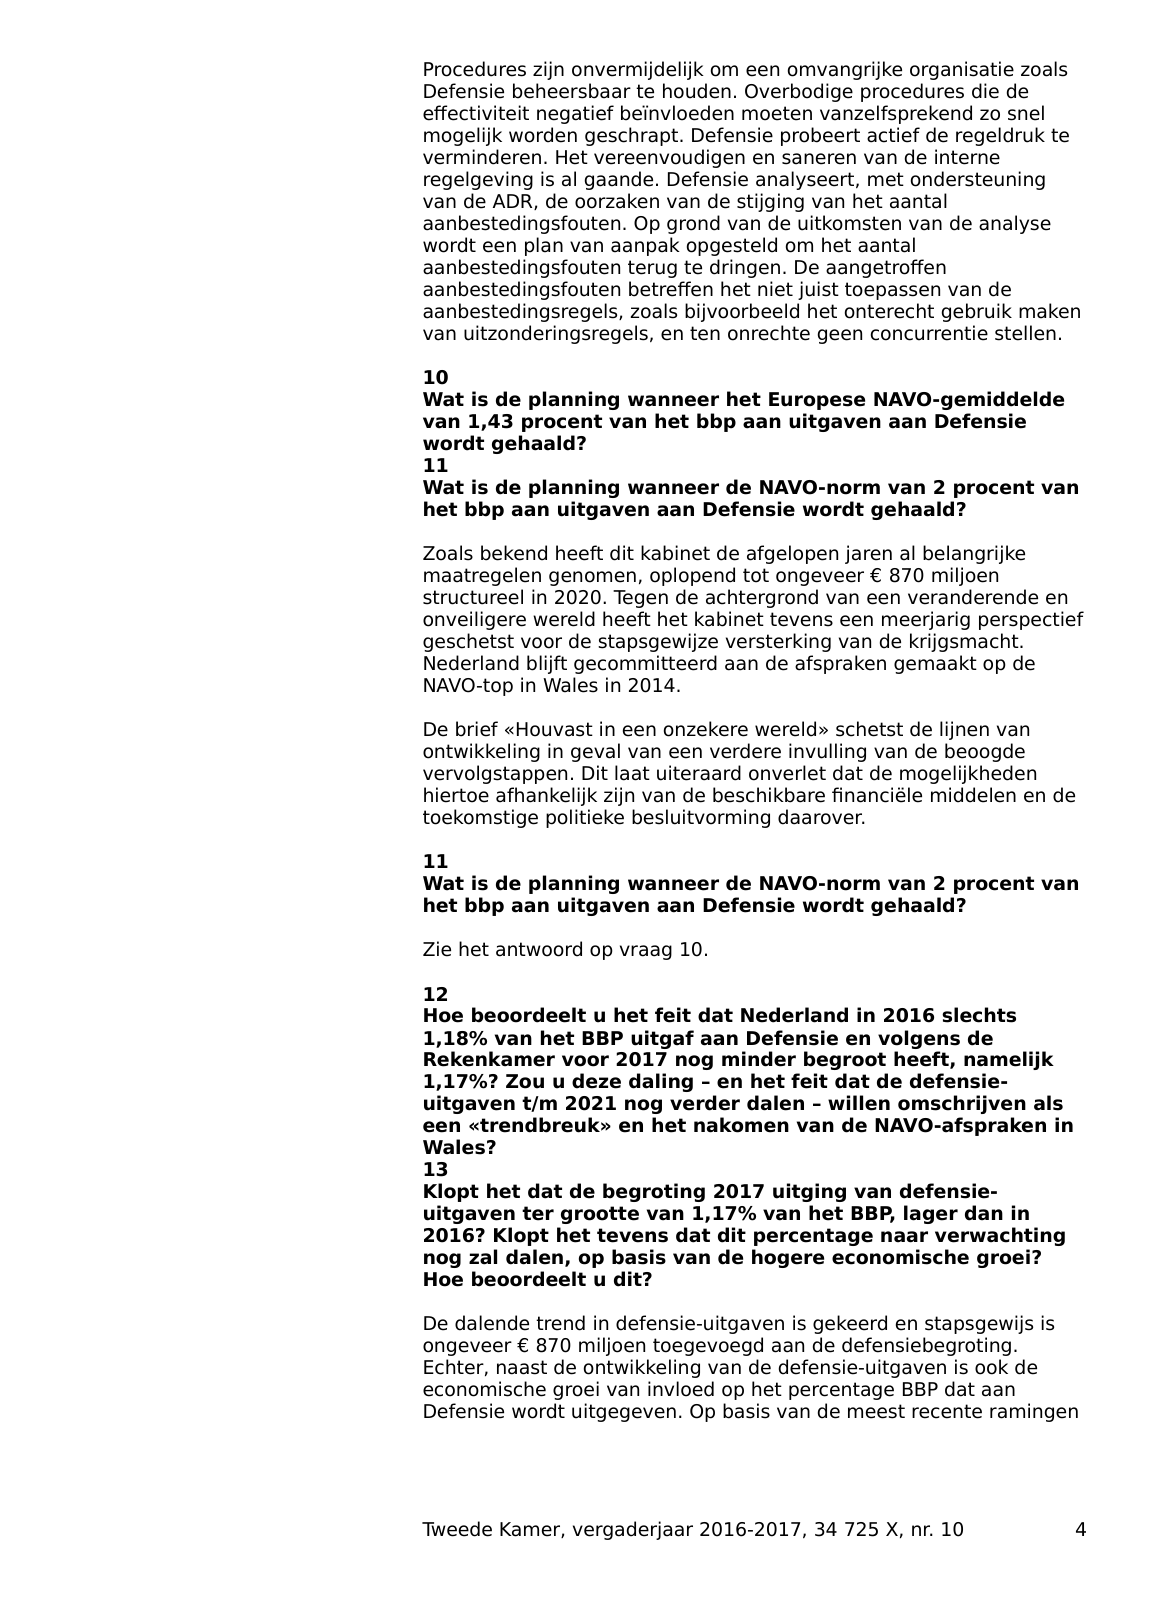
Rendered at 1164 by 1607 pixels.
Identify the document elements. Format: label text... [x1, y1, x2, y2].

text Wat is de planning wanneer de NAVO-norm van 2 procent van het bbp aan uitgaven aan Defensie wordt gehaald? [422, 873, 1087, 917]
text Wat is de planning wanneer het Europese NAVO-gemiddelde van 1,43 procent van het bbp aan uitgaven aan Defensie wordt gehaald? [422, 389, 1087, 455]
text 10 [422, 367, 1087, 389]
text Zoals bekend heeft dit kabinet de afgelopen jaren al belangrijke maatregelen genomen, oplopend tot ongeveer € 870 miljoen structureel in 2020. Tegen de achtergrond van een veranderende en onveiligere wereld heeft het kabinet tevens een meerjarig perspectief geschetst voor de stapsgewijze versterking van de krijgsmacht. Nederland blijft gecommitteerd aan de afspraken gemaakt op de NAVO-top in Wales in 2014. [422, 543, 1087, 697]
text 12 [422, 983, 1087, 1005]
text 13 [422, 1159, 1087, 1181]
text Klopt het dat de begroting 2017 uitging van defensie-uitgaven ter grootte van 1,17% van het BBP, lager dan in 2016? Klopt het tevens dat dit percentage naar verwachting nog zal dalen, op basis van de hogere economische groei? Hoe beoordeelt u dit? [422, 1181, 1087, 1291]
text Procedures zijn onvermijdelijk om een omvangrijke organisatie zoals Defensie beheersbaar te houden. Overbodige procedures die de effectiviteit negatief beïnvloeden moeten vanzelfsprekend zo snel mogelijk worden geschrapt. Defensie probeert actief de regeldruk te verminderen. Het vereenvoudigen en saneren van de interne regelgeving is al gaande. Defensie analyseert, met ondersteuning van de ADR, de oorzaken van de stijging van het aantal aanbestedingsfouten. Op grond van de uitkomsten van de analyse wordt een plan van aanpak opgesteld om het aantal aanbestedingsfouten terug te dringen. De aangetroffen aanbestedingsfouten betreffen het niet juist toepassen van de aanbestedingsregels, zoals bijvoorbeeld het onterecht gebruik maken van uitzonderingsregels, en ten onrechte geen concurrentie stellen. [422, 59, 1087, 345]
text Hoe beoordeelt u het feit dat Nederland in 2016 slechts 1,18% van het BBP uitgaf aan Defensie en volgens de Rekenkamer voor 2017 nog minder begroot heeft, namelijk 1,17%? Zou u deze daling – en het feit dat de defensie-uitgaven t/m 2021 nog verder dalen – willen omschrijven als een «trendbreuk» en het nakomen van de NAVO-afspraken in Wales? [422, 1005, 1087, 1159]
text 11 [422, 455, 1087, 477]
text De dalende trend in defensie-uitgaven is gekeerd en stapsgewijs is ongeveer € 870 miljoen toegevoegd aan de defensiebegroting. Echter, naast de ontwikkeling van de defensie-uitgaven is ook de economische groei van invloed op het percentage BBP dat aan Defensie wordt uitgegeven. Op basis van de meest recente ramingen [422, 1313, 1087, 1423]
text Zie het antwoord op vraag 10. [422, 939, 1087, 961]
text Wat is de planning wanneer de NAVO-norm van 2 procent van het bbp aan uitgaven aan Defensie wordt gehaald? [422, 477, 1087, 521]
text 11 [422, 851, 1087, 873]
text De brief «Houvast in een onzekere wereld» schetst de lijnen van ontwikkeling in geval van een verdere invulling van de beoogde vervolgstappen. Dit laat uiteraard onverlet dat de mogelijkheden hiertoe afhankelijk zijn van de beschikbare financiële middelen en de toekomstige politieke besluitvorming daarover. [422, 719, 1087, 829]
